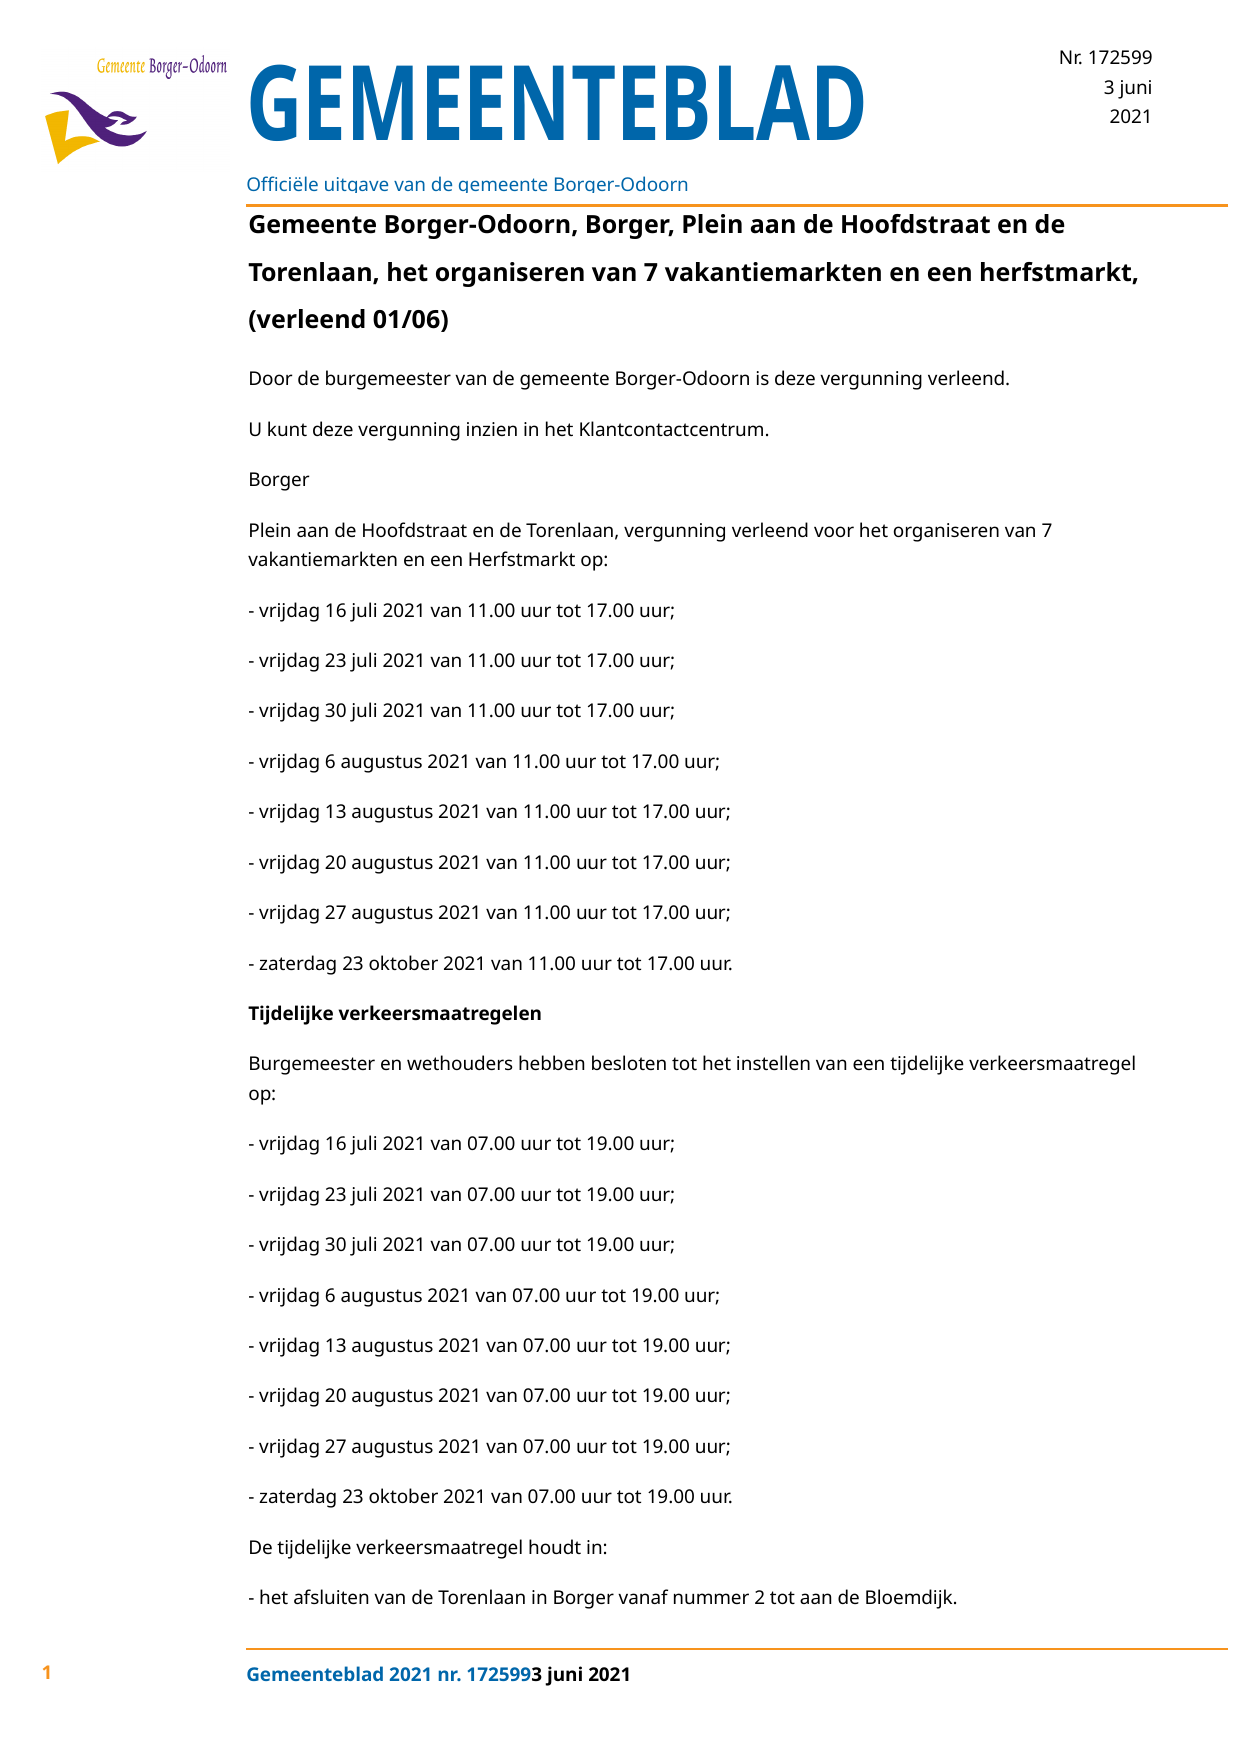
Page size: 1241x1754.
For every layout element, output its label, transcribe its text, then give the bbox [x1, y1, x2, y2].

text - vrijdag 20 augustus 2021 van 11.00 uur tot 17.00 uur; [248, 849, 1152, 874]
text - vrijdag 6 augustus 2021 van 07.00 uur tot 19.00 uur; [248, 1282, 1152, 1307]
text Door de burgemeester van de gemeente Borger-Odoorn is deze vergunning verleend. [248, 366, 1152, 391]
text - vrijdag 13 augustus 2021 van 11.00 uur tot 17.00 uur; [248, 798, 1152, 824]
text Borger [248, 466, 1152, 492]
text U kunt deze vergunning inzien in het Klantcontactcentrum. [248, 416, 1152, 442]
text Gemeente Borger-Odoorn, Borger, Plein aan de Hoofdstraat en de Torenlaan, het organiseren van 7 vakantiemarkten en een herfstmarkt, (verleend 01/06) [248, 207, 1152, 336]
text - vrijdag 27 augustus 2021 van 11.00 uur tot 17.00 uur; [248, 899, 1152, 925]
text - vrijdag 20 augustus 2021 van 07.00 uur tot 19.00 uur; [248, 1383, 1152, 1408]
picture [41, 47, 231, 172]
text Plein aan de Hoofdstraat en de Torenlaan, vergunning verleend voor het organiseren van 7 vakantiemarkten en een Herfstmarkt op: [248, 517, 1152, 572]
text - vrijdag 23 juli 2021 van 11.00 uur tot 17.00 uur; [248, 647, 1152, 673]
text De tijdelijke verkeersmaatregel houdt in: [248, 1534, 1152, 1559]
text - zaterdag 23 oktober 2021 van 07.00 uur tot 19.00 uur. [248, 1483, 1152, 1509]
text - vrijdag 23 juli 2021 van 07.00 uur tot 19.00 uur; [248, 1181, 1152, 1207]
text - het afsluiten van de Torenlaan in Borger vanaf nummer 2 tot aan de Bloemdijk. [248, 1584, 1152, 1610]
text - vrijdag 6 augustus 2021 van 11.00 uur tot 17.00 uur; [248, 748, 1152, 774]
text - zaterdag 23 oktober 2021 van 11.00 uur tot 17.00 uur. [248, 950, 1152, 975]
text Tijdelijke verkeersmaatregelen [248, 1000, 1152, 1026]
text - vrijdag 13 augustus 2021 van 07.00 uur tot 19.00 uur; [248, 1332, 1152, 1358]
text - vrijdag 27 augustus 2021 van 07.00 uur tot 19.00 uur; [248, 1433, 1152, 1459]
text - vrijdag 30 juli 2021 van 07.00 uur tot 19.00 uur; [248, 1231, 1152, 1257]
text - vrijdag 16 juli 2021 van 07.00 uur tot 19.00 uur; [248, 1131, 1152, 1156]
text - vrijdag 16 juli 2021 van 11.00 uur tot 17.00 uur; [248, 597, 1152, 622]
text - vrijdag 30 juli 2021 van 11.00 uur tot 17.00 uur; [248, 698, 1152, 723]
text Burgemeester en wethouders hebben besloten tot het instellen van een tijdelijke verkeersmaatregel op: [248, 1051, 1152, 1106]
